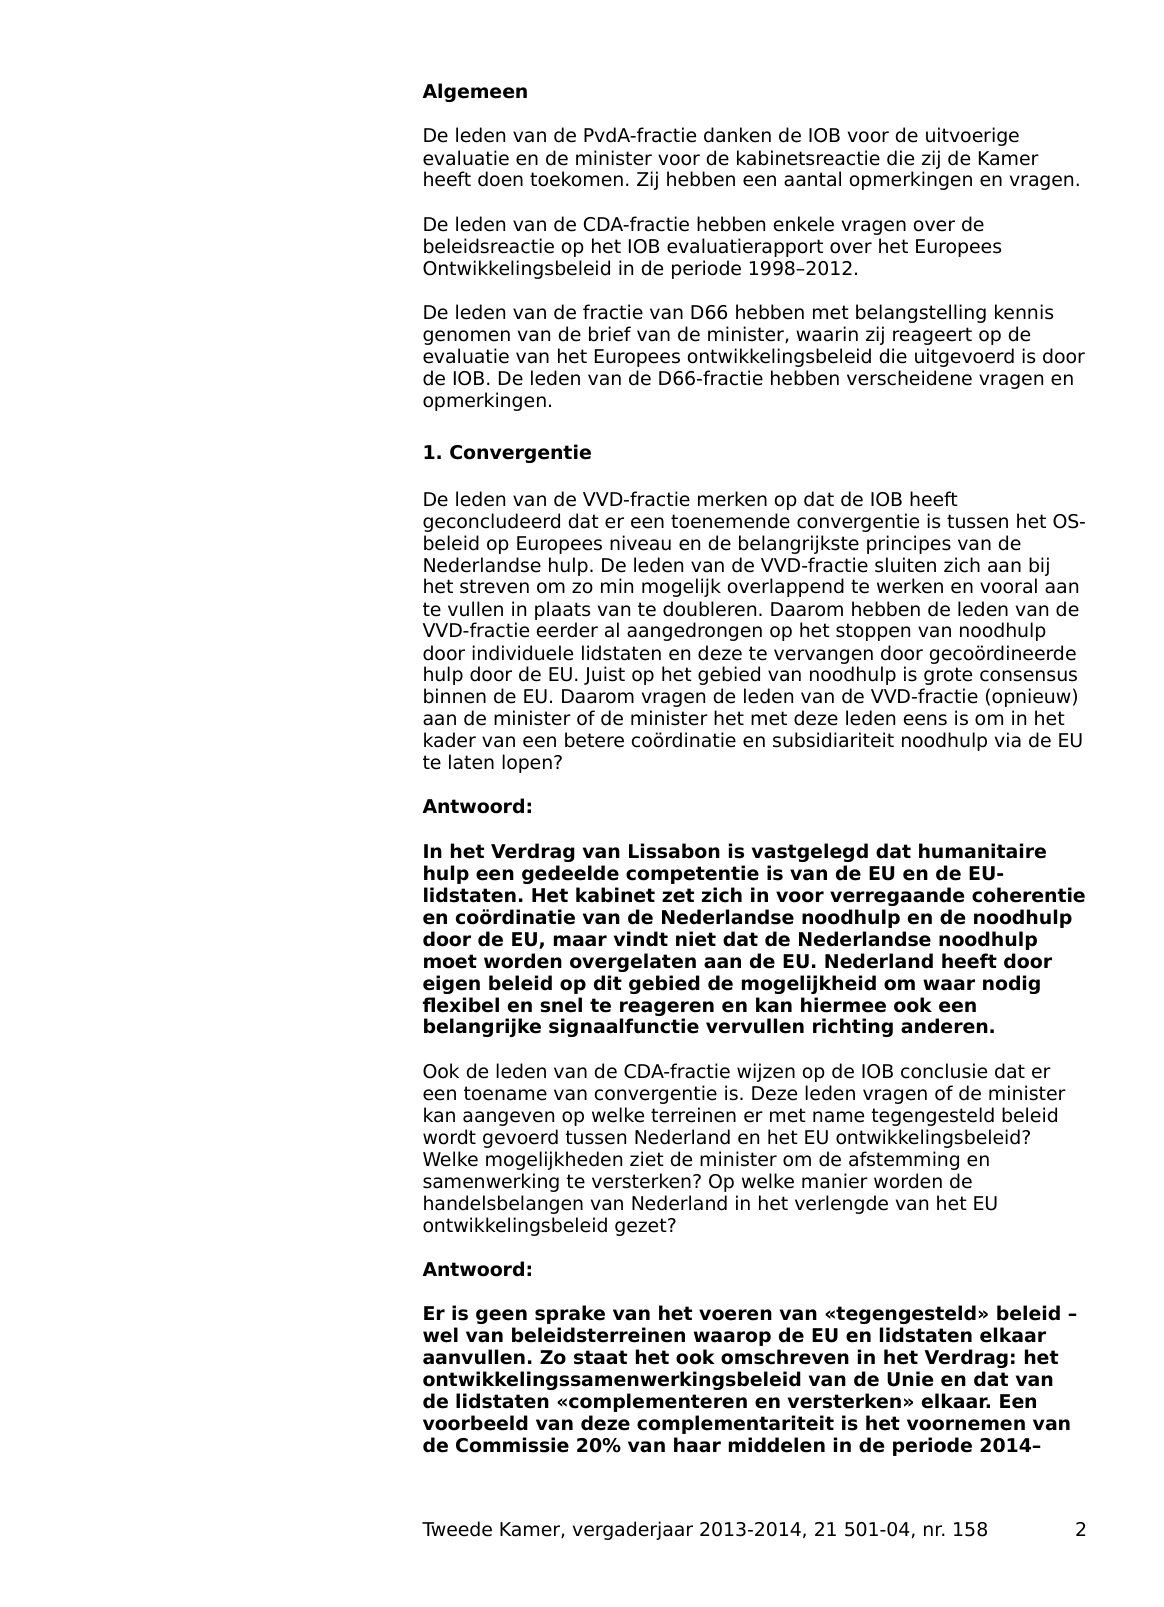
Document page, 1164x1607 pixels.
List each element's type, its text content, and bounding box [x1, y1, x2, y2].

text De leden van de CDA-fractie hebben enkele vragen over de beleidsreactie op het IOB evaluatierapport over het Europees Ontwikkelingsbeleid in de periode 1998–2012. [422, 213, 1087, 279]
subtitle Antwoord: [422, 1259, 1087, 1281]
subtitle Algemeen [422, 81, 1087, 103]
subtitle 1. Convergentie [422, 442, 1087, 463]
text De leden van de PvdA-fractie danken de IOB voor de uitvoerige evaluatie en de minister voor de kabinetsreactie die zij de Kamer heeft doen toekomen. Zij hebben een aantal opmerkingen en vragen. [422, 125, 1087, 191]
text De leden van de VVD-fractie merken op dat de IOB heeft geconcludeerd dat er een toenemende convergentie is tussen het OS-beleid op Europees niveau en de belangrijkste principes van de Nederlandse hulp. De leden van de VVD-fractie sluiten zich aan bij het streven om zo min mogelijk overlappend te werken en vooral aan te vullen in plaats van te doubleren. Daarom hebben de leden van de VVD-fractie eerder al aangedrongen op het stoppen van noodhulp door individuele lidstaten en deze te vervangen door gecoördineerde hulp door de EU. Juist op het gebied van noodhulp is grote consensus binnen de EU. Daarom vragen de leden van de VVD-fractie (opnieuw) aan de minister of de minister het met deze leden eens is om in het kader van een betere coördinatie en subsidiariteit noodhulp via de EU te laten lopen? [422, 488, 1087, 774]
text Ook de leden van de CDA-fractie wijzen op de IOB conclusie dat er een toename van convergentie is. Deze leden vragen of de minister kan aangeven op welke terreinen er met name tegengesteld beleid wordt gevoerd tussen Nederland en het EU ontwikkelingsbeleid? Welke mogelijkheden ziet de minister om de afstemming en samenwerking te versterken? Op welke manier worden de handelsbelangen van Nederland in het verlengde van het EU ontwikkelingsbeleid gezet? [422, 1061, 1087, 1236]
text De leden van de fractie van D66 hebben met belangstelling kennis genomen van de brief van de minister, waarin zij reageert op de evaluatie van het Europees ontwikkelingsbeleid die uitgevoerd is door de IOB. De leden van de D66-fractie hebben verscheidene vragen en opmerkingen. [422, 302, 1087, 412]
text In het Verdrag van Lissabon is vastgelegd dat humanitaire hulp een gedeelde competentie is van de EU en de EU-lidstaten. Het kabinet zet zich in voor verregaande coherentie en coördinatie van de Nederlandse noodhulp en de noodhulp door de EU, maar vindt niet dat de Nederlandse noodhulp moet worden overgelaten aan de EU. Nederland heeft door eigen beleid op dit gebied de mogelijkheid om waar nodig flexibel en snel te reageren en kan hiermee ook een belangrijke signaalfunctie vervullen richting anderen. [422, 841, 1087, 1038]
text Er is geen sprake van het voeren van «tegengesteld» beleid – wel van beleidsterreinen waarop de EU en lidstaten elkaar aanvullen. Zo staat het ook omschreven in het Verdrag: het ontwikkelingssamenwerkingsbeleid van de Unie en dat van de lidstaten «complementeren en versterken» elkaar. Een voorbeeld van deze complementariteit is het voornemen van de Commissie 20% van haar middelen in de periode 2014– [422, 1303, 1087, 1457]
subtitle Antwoord: [422, 796, 1087, 818]
